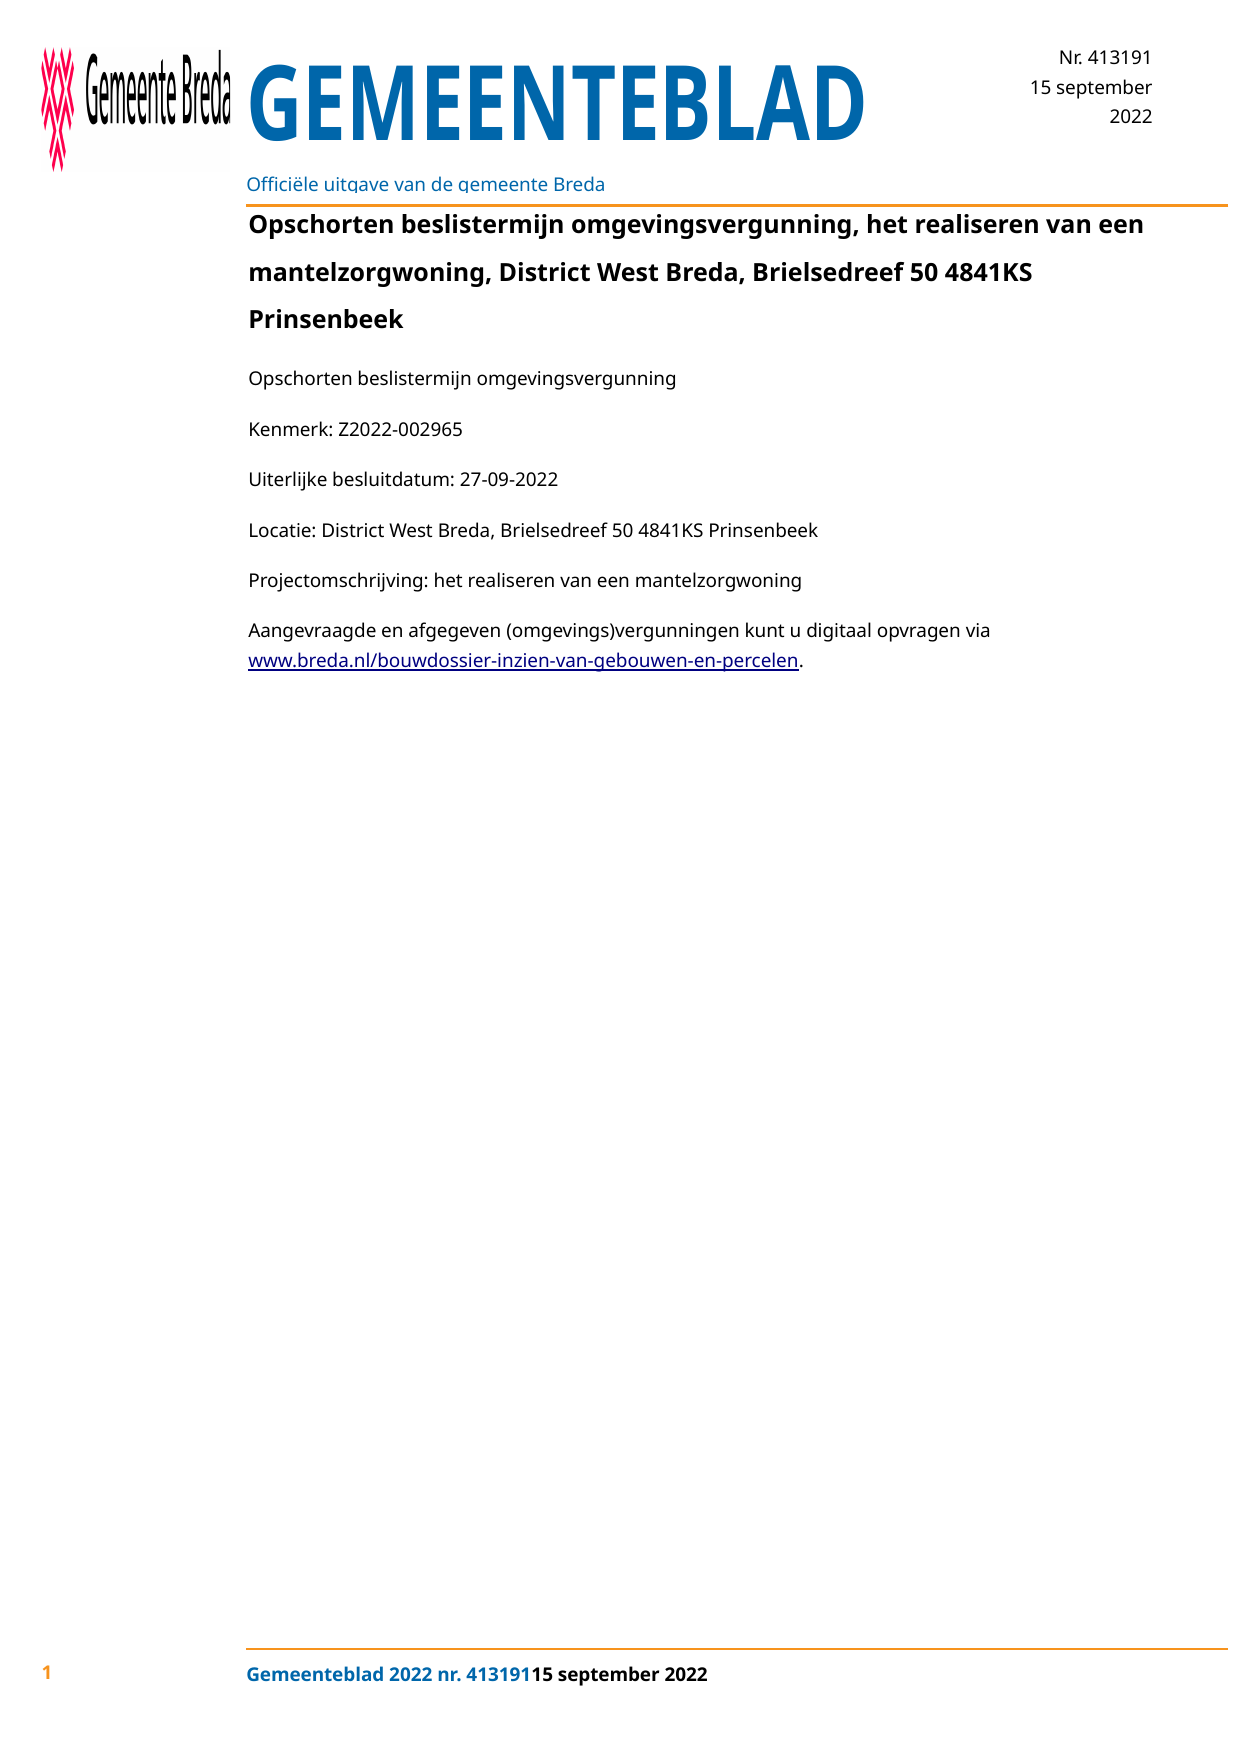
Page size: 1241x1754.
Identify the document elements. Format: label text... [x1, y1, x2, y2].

text Locatie: District West Breda, Brielsedreef 50 4841KS Prinsenbeek [248, 517, 1152, 542]
text Opschorten beslistermijn omgevingsvergunning [248, 366, 1152, 391]
picture [41, 47, 231, 172]
text Uiterlijke besluitdatum: 27-09-2022 [248, 466, 1152, 492]
text Opschorten beslistermijn omgevingsvergunning, het realiseren van een mantelzorgwoning, District West Breda, Brielsedreef 50 4841KS Prinsenbeek [248, 207, 1152, 336]
text Kenmerk: Z2022-002965 [248, 416, 1152, 442]
text Projectomschrijving: het realiseren van een mantelzorgwoning [248, 567, 1152, 593]
text Aangevraagde en afgegeven (omgevings)vergunningen kunt u digitaal opvragen via www.breda.nl/bouwdossier-inzien-van-gebouwen-en-percelen. [248, 618, 1152, 673]
